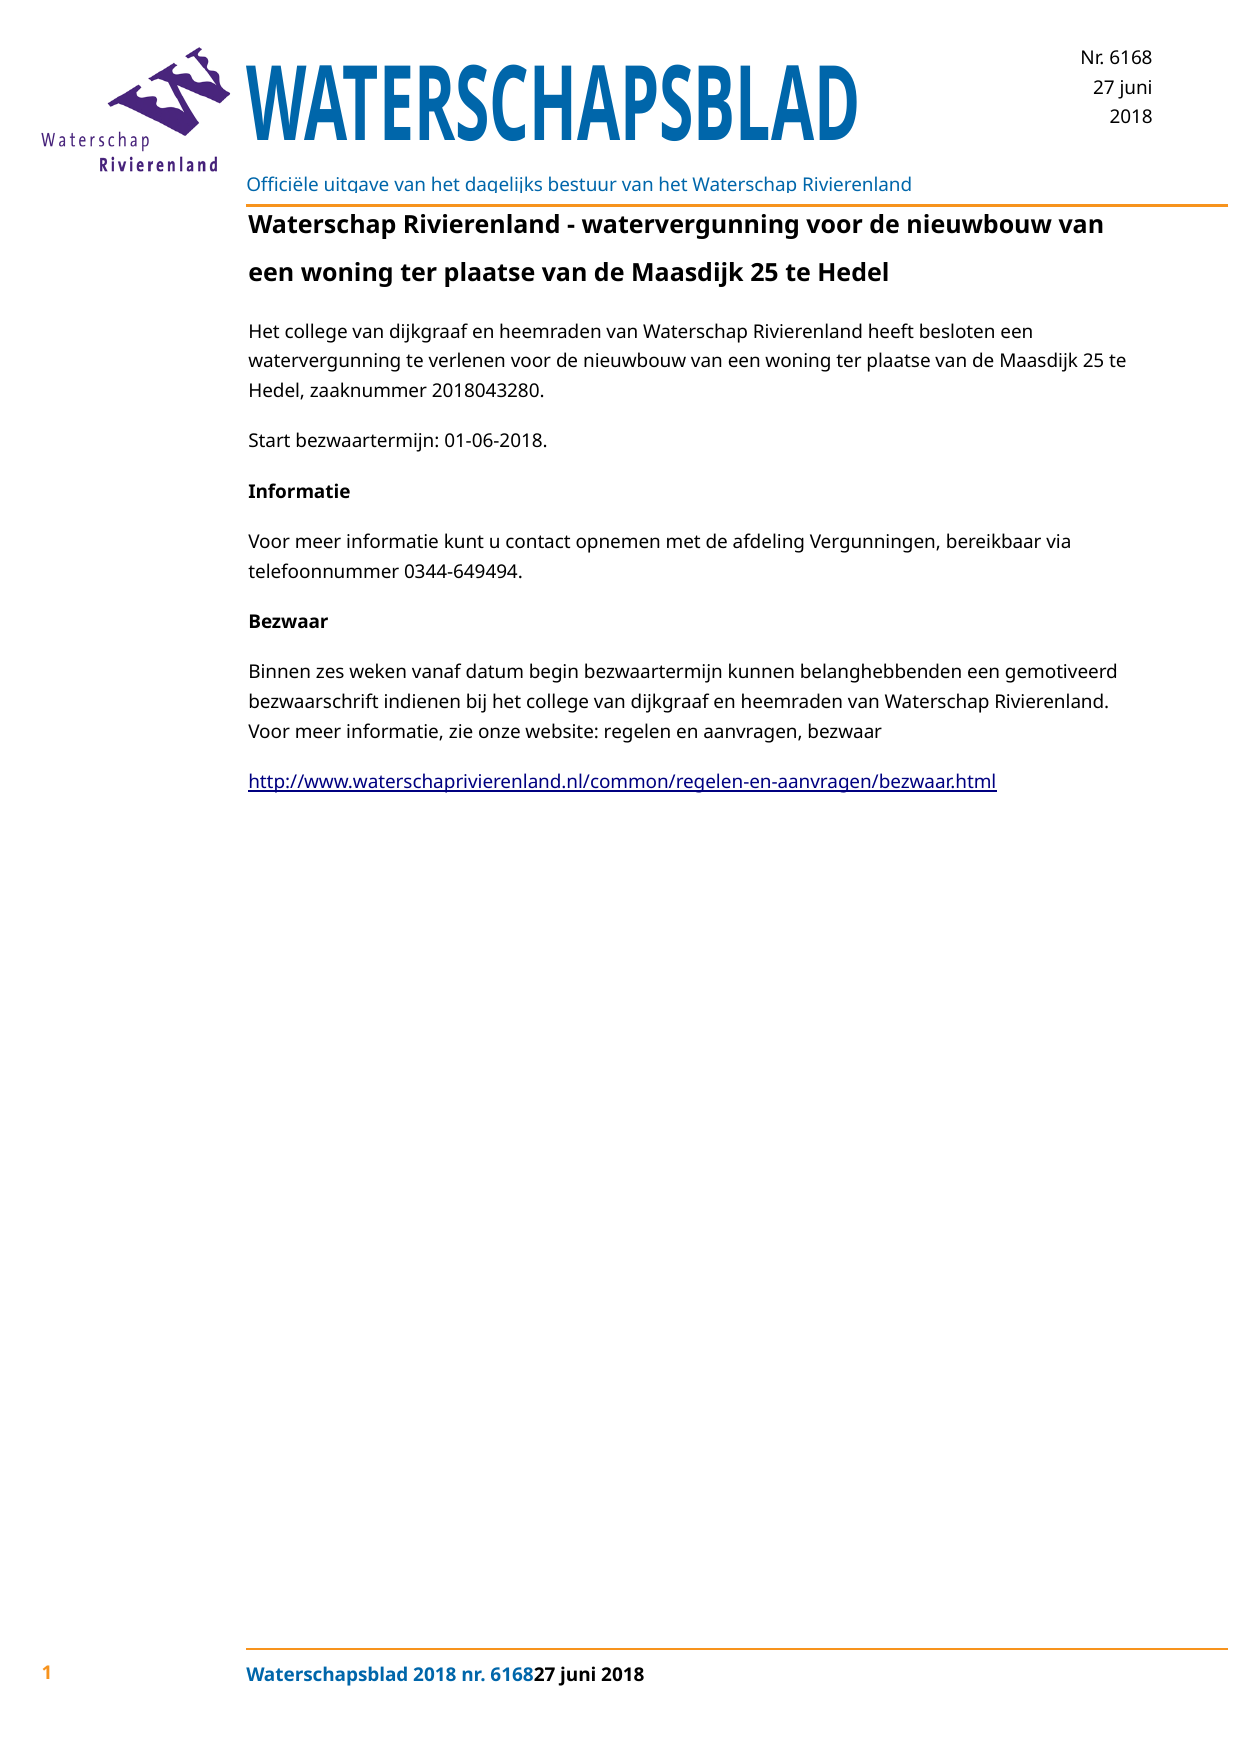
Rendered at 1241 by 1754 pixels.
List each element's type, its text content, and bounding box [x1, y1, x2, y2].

text Waterschap Rivierenland - watervergunning voor de nieuwbouw van een woning ter plaatse van de Maasdijk 25 te Hedel [248, 207, 1152, 288]
text Binnen zes weken vanaf datum begin bezwaartermijn kunnen belanghebbenden een gemotiveerd bezwaarschrift indienen bij het college van dijkgraaf en heemraden van Waterschap Rivierenland. Voor meer informatie, zie onze website: regelen en aanvragen, bezwaar [248, 659, 1152, 744]
text Informatie [248, 478, 1152, 504]
text Voor meer informatie kunt u contact opnemen met de afdeling Vergunningen, bereikbaar via telefoonnummer 0344-649494. [248, 528, 1152, 584]
text http://www.waterschaprivierenland.nl/common/regelen-en-aanvragen/bezwaar.html [248, 768, 1152, 794]
text Het college van dijkgraaf en heemraden van Waterschap Rivierenland heeft besloten een watervergunning te verlenen voor de nieuwbouw van een woning ter plaatse van de Maasdijk 25 te Hedel, zaaknummer 2018043280. [248, 318, 1152, 403]
picture [41, 47, 231, 172]
text Start bezwaartermijn: 01-06-2018. [248, 427, 1152, 453]
text Bezwaar [248, 608, 1152, 634]
